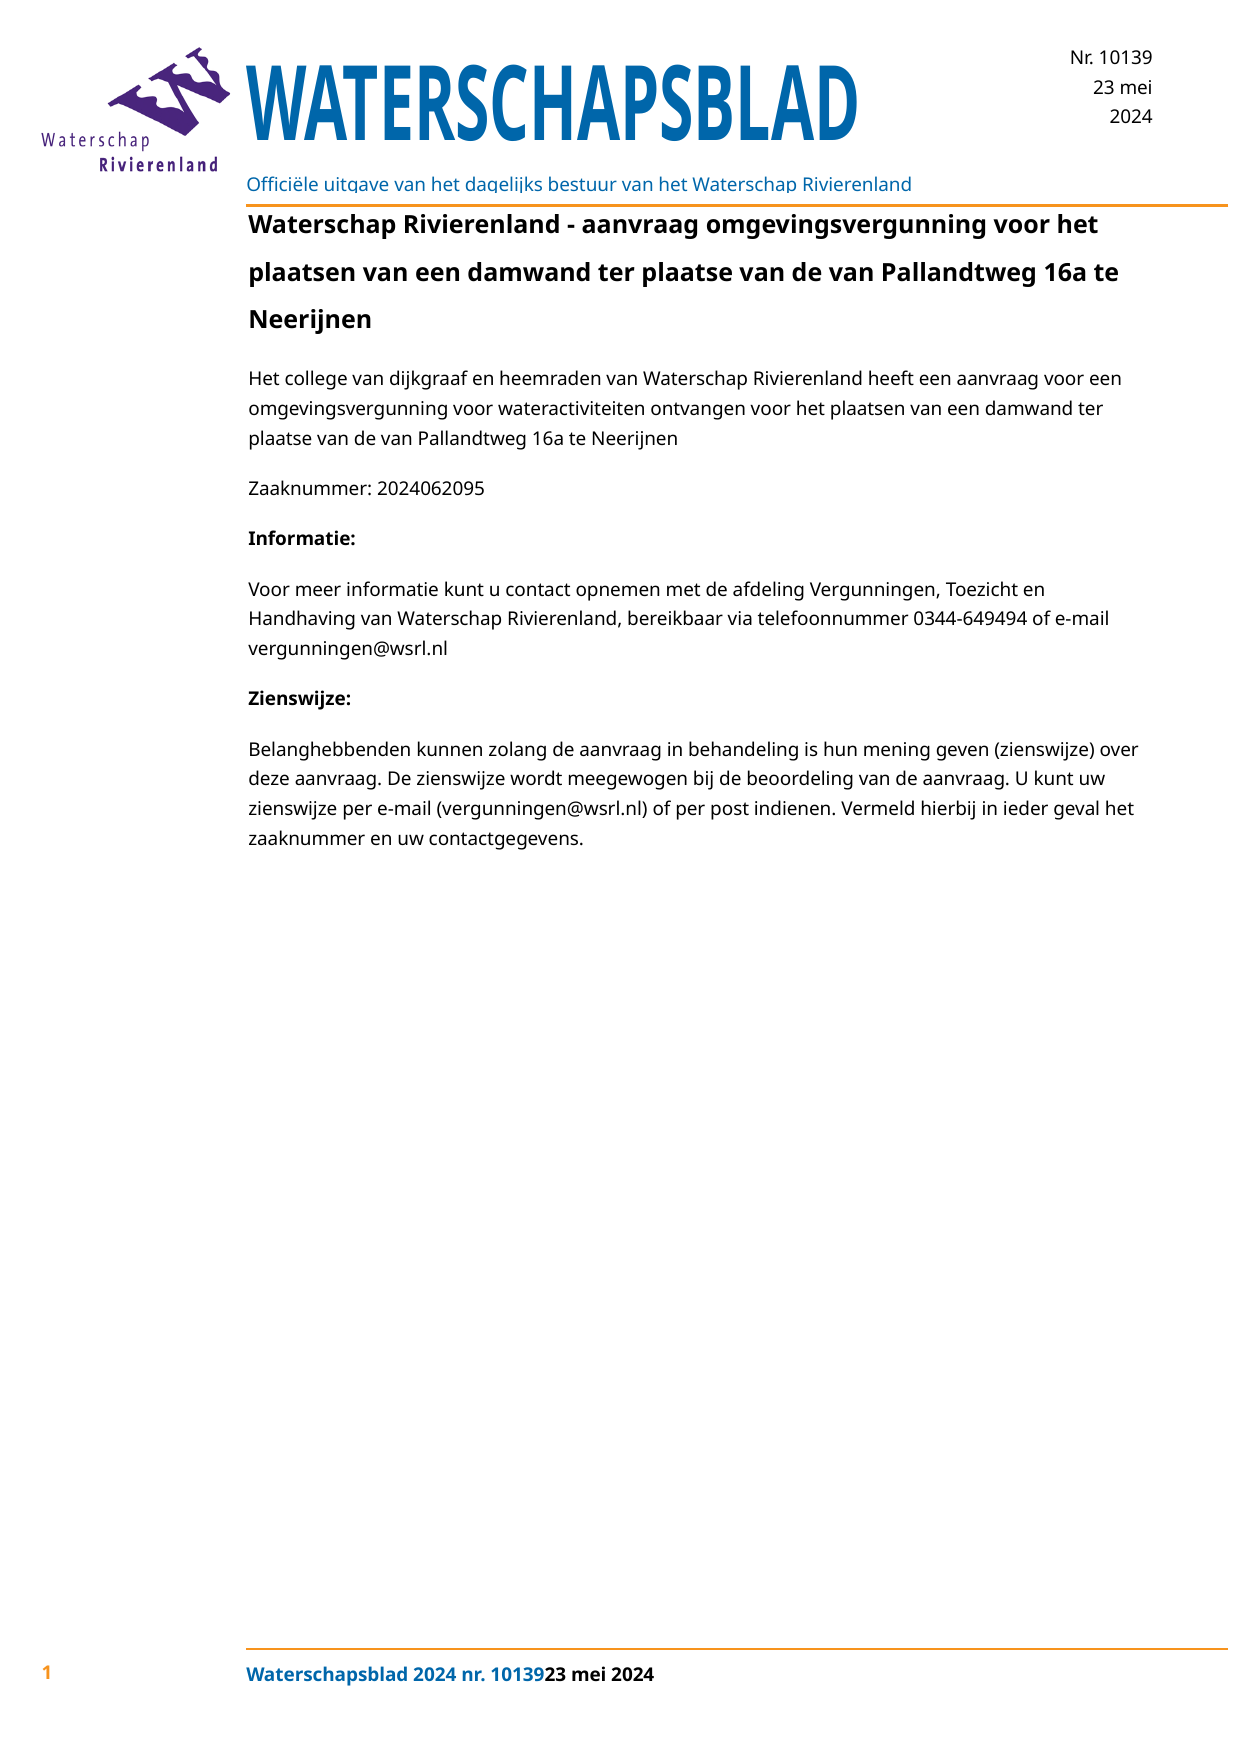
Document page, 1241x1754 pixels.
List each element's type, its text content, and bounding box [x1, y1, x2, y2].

text Het college van dijkgraaf en heemraden van Waterschap Rivierenland heeft een aanvraag voor een omgevingsvergunning voor wateractiviteiten ontvangen voor het plaatsen van een damwand ter plaatse van de van Pallandtweg 16a te Neerijnen [248, 366, 1152, 450]
picture [41, 47, 231, 172]
text Belanghebbenden kunnen zolang de aanvraag in behandeling is hun mening geven (zienswijze) over deze aanvraag. De zienswijze wordt meegewogen bij de beoordeling van de aanvraag. U kunt uw zienswijze per e-mail (vergunningen@wsrl.nl) of per post indienen. Vermeld hierbij in ieder geval het zaaknummer en uw contactgegevens. [248, 736, 1152, 850]
text Waterschap Rivierenland - aanvraag omgevingsvergunning voor het plaatsen van een damwand ter plaatse van de van Pallandtweg 16a te Neerijnen [248, 207, 1152, 336]
text Informatie: [248, 526, 1152, 551]
text Zienswijze: [248, 686, 1152, 711]
text Zaaknummer: 2024062095 [248, 475, 1152, 501]
text Voor meer informatie kunt u contact opnemen met de afdeling Vergunningen, Toezicht en Handhaving van Waterschap Rivierenland, bereikbaar via telefoonnummer 0344-649494 of e-mail vergunningen@wsrl.nl [248, 576, 1152, 661]
